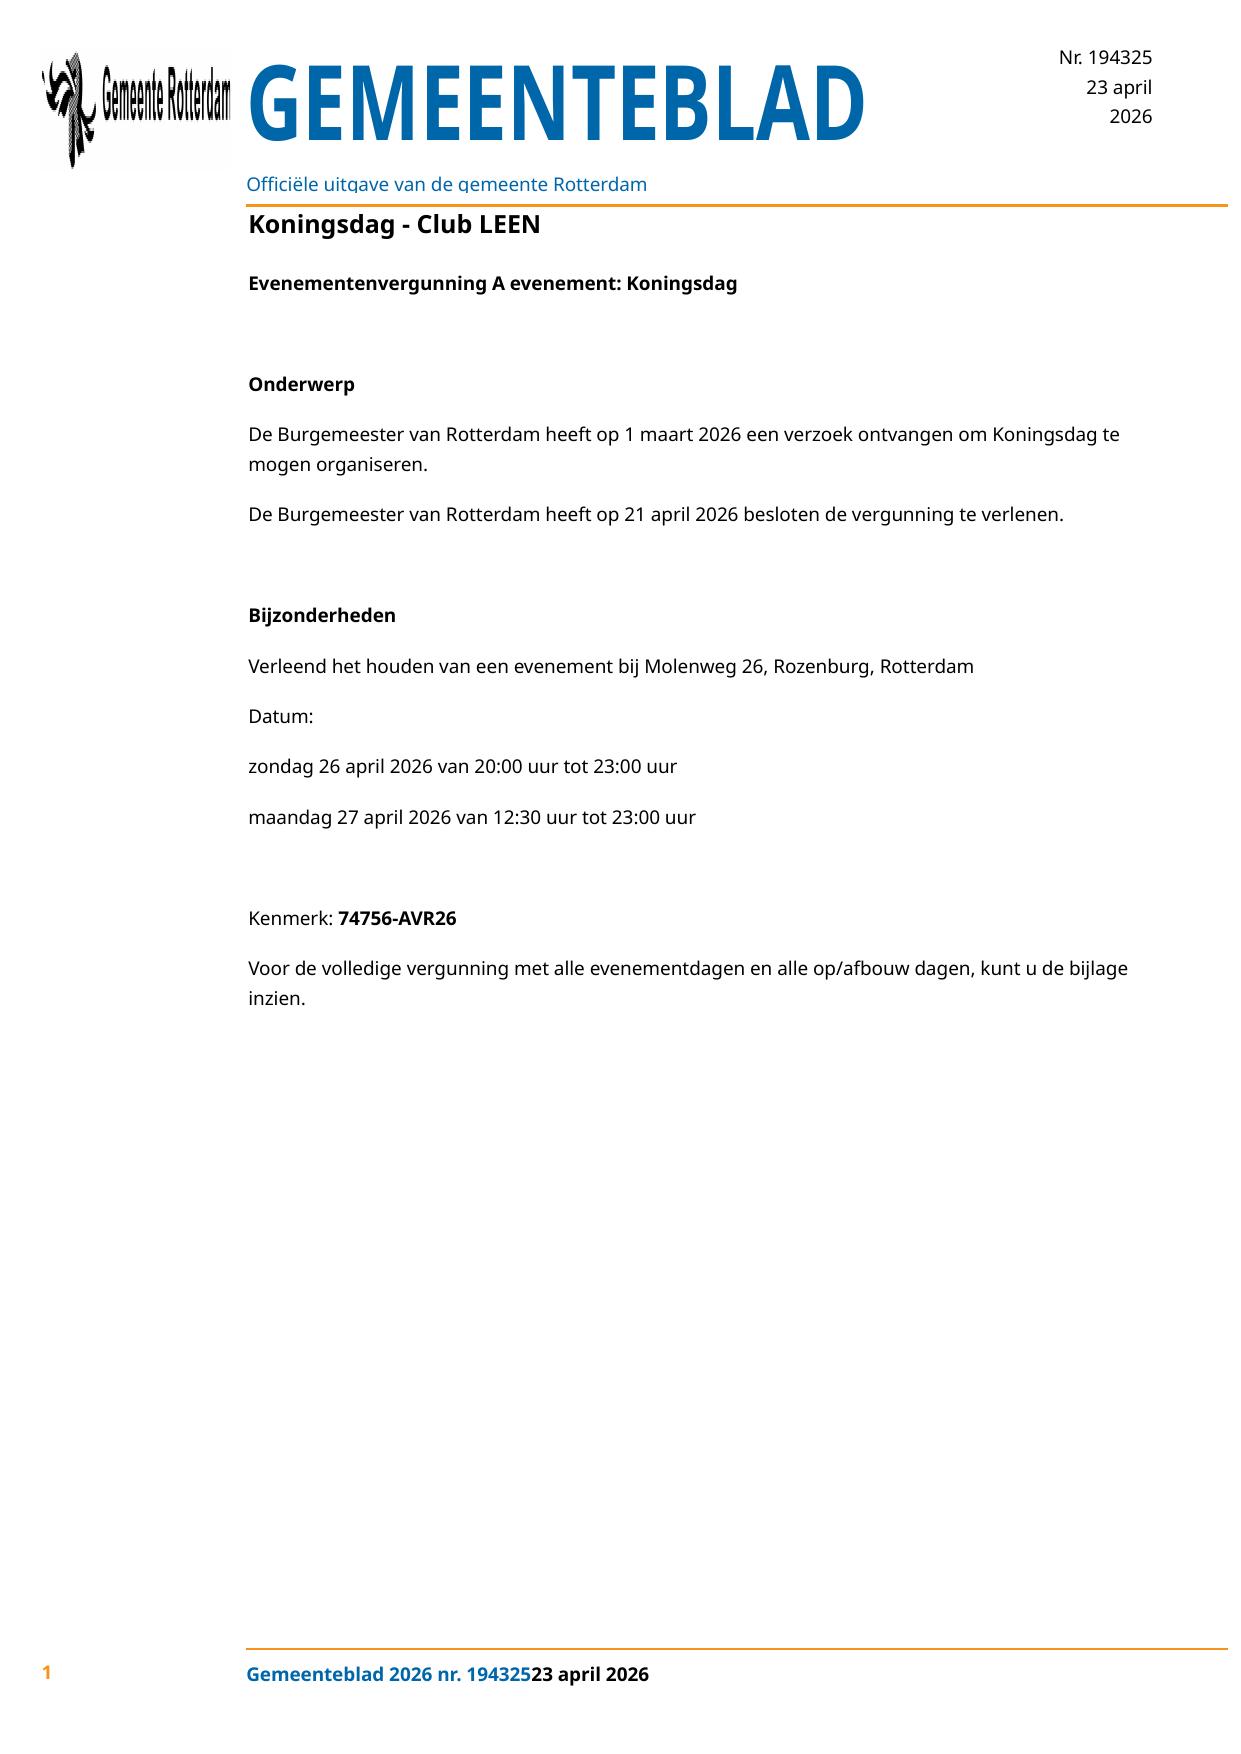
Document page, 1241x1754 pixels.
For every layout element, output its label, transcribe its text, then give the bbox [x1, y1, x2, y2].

text Kenmerk: 74756-AVR26 [248, 905, 1152, 931]
text maandag 27 april 2026 van 12:30 uur tot 23:00 uur [248, 804, 1152, 830]
text Voor de volledige vergunning met alle evenementdagen en alle op/afbouw dagen, kunt u de bijlage inzien. [248, 955, 1152, 1011]
picture [41, 47, 231, 172]
text Koningsdag - Club LEEN [248, 207, 1152, 241]
text Onderwerp [248, 371, 1152, 397]
text Datum: [248, 703, 1152, 729]
text Verleend het houden van een evenement bij Molenweg 26, Rozenburg, Rotterdam [248, 653, 1152, 678]
text De Burgemeester van Rotterdam heeft op 1 maart 2026 een verzoek ontvangen om Koningsdag te mogen organiseren. [248, 422, 1152, 477]
text Bijzonderheden [248, 602, 1152, 628]
text De Burgemeester van Rotterdam heeft op 21 april 2026 besloten de vergunning te verlenen. [248, 502, 1152, 527]
text zondag 26 april 2026 van 20:00 uur tot 23:00 uur [248, 754, 1152, 779]
text Evenementenvergunning A evenement: Koningsdag [248, 270, 1152, 296]
